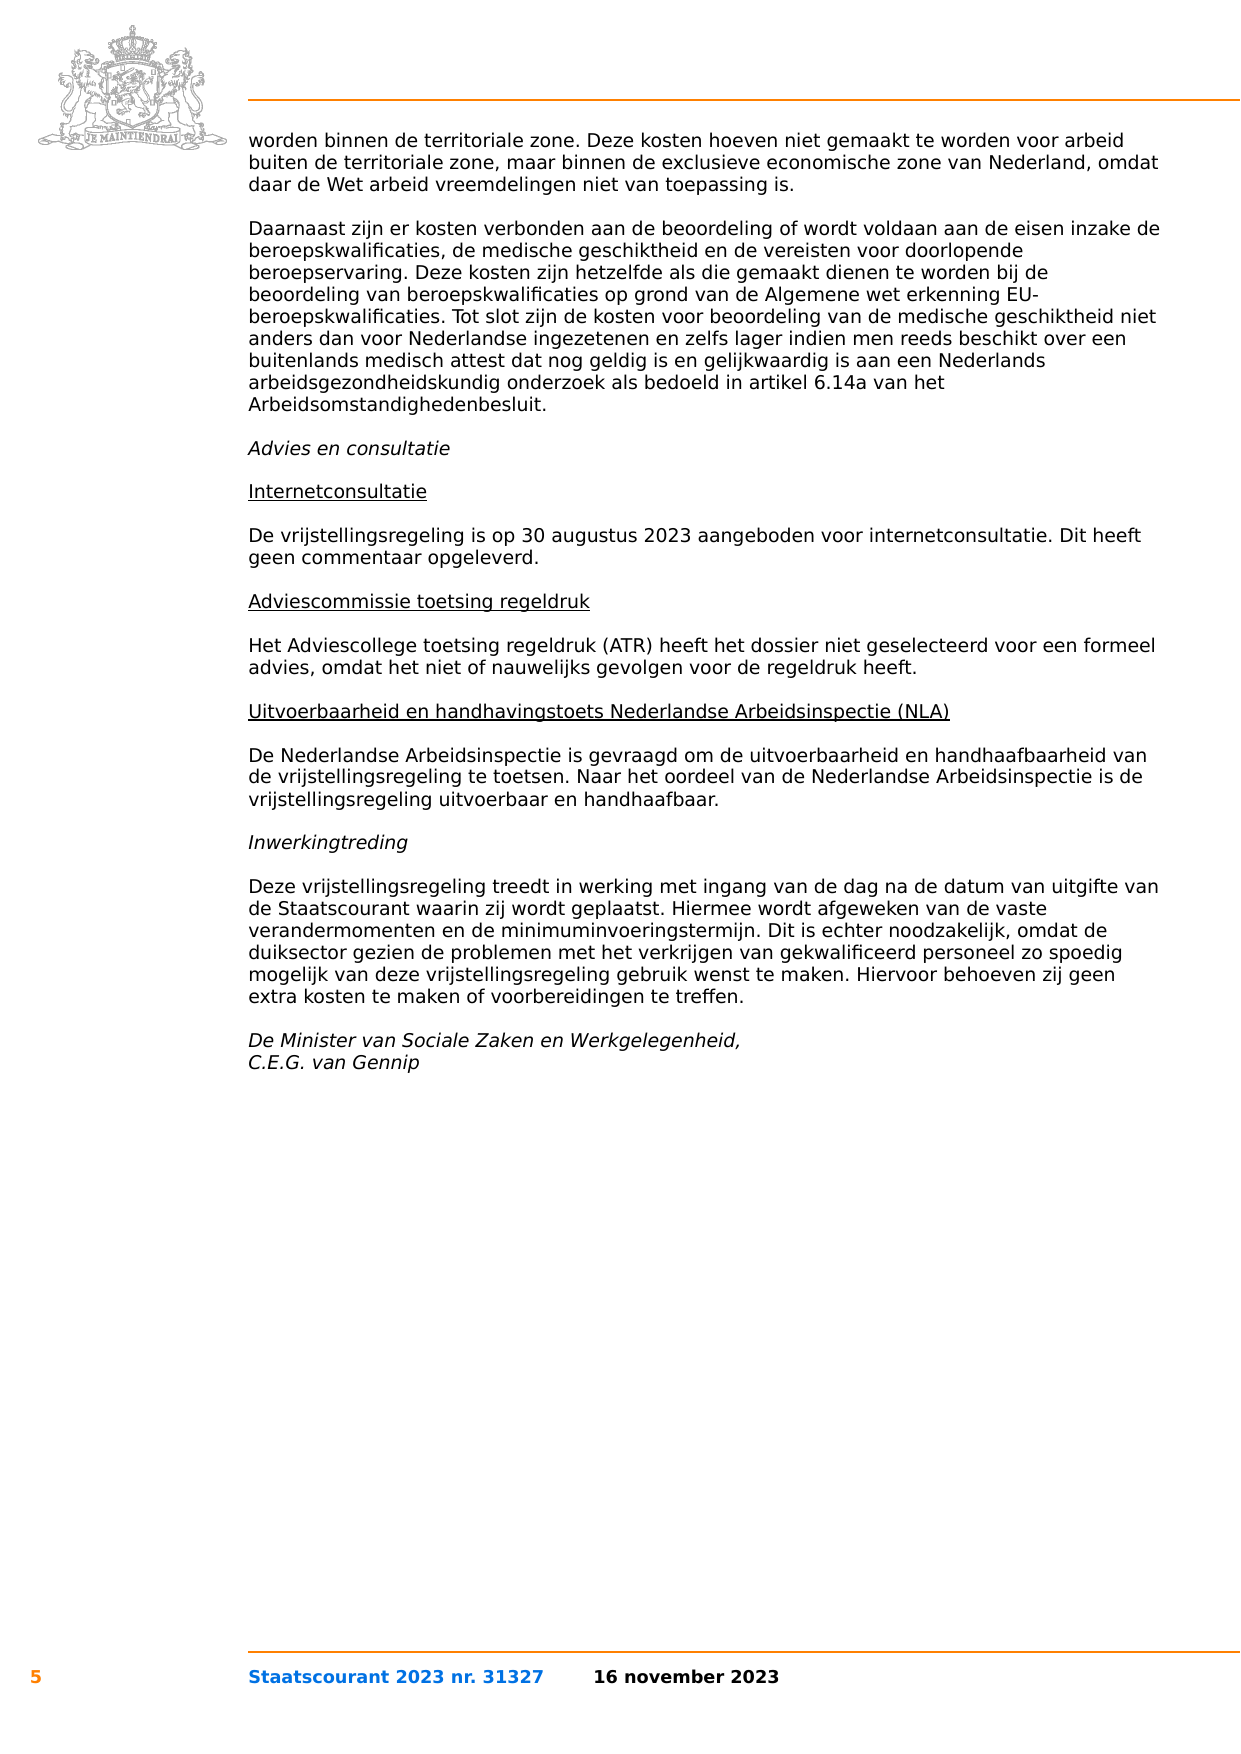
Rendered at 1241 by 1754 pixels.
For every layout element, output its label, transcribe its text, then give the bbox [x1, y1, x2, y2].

subtitle Uitvoerbaarheid en handhavingstoets Nederlandse Arbeidsinspectie (NLA) [248, 701, 1163, 723]
picture [38, 25, 227, 150]
subtitle Adviescommissie toetsing regeldruk [248, 591, 1163, 613]
text Deze vrijstellingsregeling treedt in werking met ingang van de dag na de datum van uitgifte van de Staatscourant waarin zij wordt geplaatst. Hiermee wordt afgeweken van de vaste verandermomenten en de minimuminvoeringstermijn. Dit is echter noodzakelijk, omdat de duiksector gezien de problemen met het verkrijgen van gekwalificeerd personeel zo spoedig mogelijk van deze vrijstellingsregeling gebruik wenst te maken. Hiervoor behoeven zij geen extra kosten te maken of voorbereidingen te treffen. [248, 876, 1163, 1008]
subtitle Inwerkingtreding [248, 832, 1163, 854]
text De Nederlandse Arbeidsinspectie is gevraagd om de uitvoerbaarheid en handhaafbaarheid van de vrijstellingsregeling te toetsen. Naar het oordeel van de Nederlandse Arbeidsinspectie is de vrijstellingsregeling uitvoerbaar en handhaafbaar. [248, 744, 1163, 810]
text worden binnen de territoriale zone. Deze kosten hoeven niet gemaakt te worden voor arbeid buiten de territoriale zone, maar binnen de exclusieve economische zone van Nederland, omdat daar de Wet arbeid vreemdelingen niet van toepassing is. [248, 130, 1163, 196]
text De vrijstellingsregeling is op 30 augustus 2023 aangeboden voor internetconsultatie. Dit heeft geen commentaar opgeleverd. [248, 525, 1163, 569]
text Daarnaast zijn er kosten verbonden aan de beoordeling of wordt voldaan aan de eisen inzake de beroepskwalificaties, de medische geschiktheid en de vereisten voor doorlopende beroepservaring. Deze kosten zijn hetzelfde als die gemaakt dienen te worden bij de beoordeling van beroepskwalificaties op grond van de Algemene wet erkenning EU-beroepskwalificaties. Tot slot zijn de kosten voor beoordeling van de medische geschiktheid niet anders dan voor Nederlandse ingezetenen en zelfs lager indien men reeds beschikt over een buitenlands medisch attest dat nog geldig is en gelijkwaardig is aan een Nederlands arbeidsgezondheidskundig onderzoek als bedoeld in artikel 6.14a van het Arbeidsomstandighedenbesluit. [248, 218, 1163, 416]
text Het Adviescollege toetsing regeldruk (ATR) heeft het dossier niet geselecteerd voor een formeel advies, omdat het niet of nauwelijks gevolgen voor de regeldruk heeft. [248, 635, 1163, 679]
subtitle Advies en consultatie [248, 437, 1163, 459]
subtitle Internetconsultatie [248, 481, 1163, 503]
text De Minister van Sociale Zaken en Werkgelegenheid, C.E.G. van Gennip [248, 1030, 1163, 1074]
